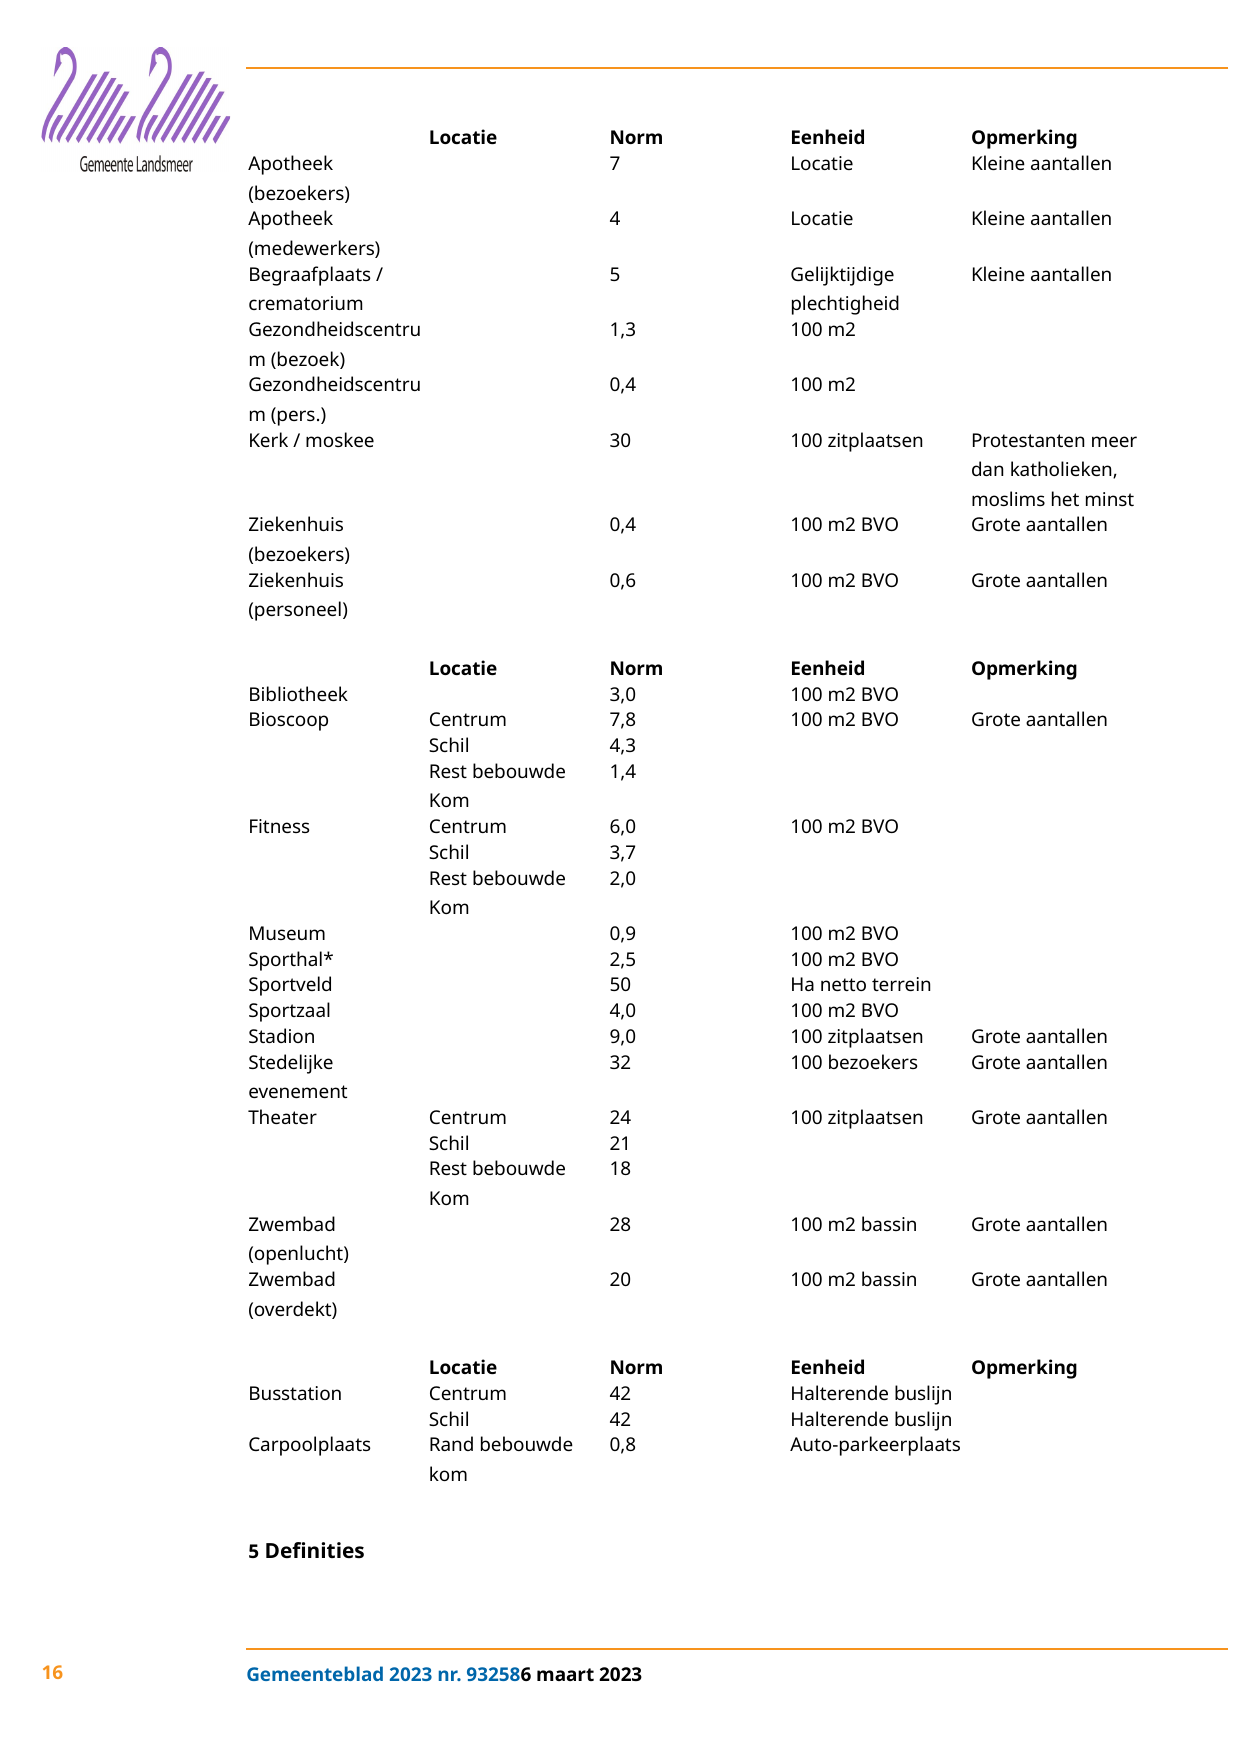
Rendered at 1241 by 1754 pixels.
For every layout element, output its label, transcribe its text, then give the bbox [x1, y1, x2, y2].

table_cell 0,8 [609, 1432, 790, 1487]
table_cell 20 [609, 1266, 790, 1322]
table_cell Zwembad (openlucht) [248, 1211, 429, 1266]
table_cell [248, 1406, 429, 1432]
table_cell 32 [609, 1049, 790, 1104]
table_cell 7,8 [609, 707, 790, 732]
table_cell [429, 261, 609, 316]
table_header Opmerking [971, 1355, 1152, 1380]
table_cell 100 m2 BVO [790, 681, 971, 707]
table_cell 100 zitplaatsen [790, 427, 971, 512]
table_cell [429, 512, 609, 567]
table_cell Grote aantallen [971, 1023, 1152, 1049]
table_cell [971, 681, 1152, 707]
table_cell Kleine aantallen [971, 206, 1152, 261]
text 5 Definities [248, 1536, 1152, 1564]
table_cell [429, 206, 609, 261]
table_header Norm [609, 655, 790, 681]
table_cell [429, 371, 609, 427]
table_cell Sportzaal [248, 998, 429, 1023]
table_cell [971, 972, 1152, 997]
table_cell 0,4 [609, 371, 790, 427]
table_cell Locatie [790, 150, 971, 206]
table_cell [429, 1023, 609, 1049]
table_cell 42 [609, 1380, 790, 1406]
table_cell 0,4 [609, 512, 790, 567]
table_header [248, 125, 429, 150]
table_header Opmerking [971, 125, 1152, 150]
table_cell 100 m2 bassin [790, 1211, 971, 1266]
table_cell [429, 1266, 609, 1322]
table_cell [429, 1049, 609, 1104]
table_cell Sportveld [248, 972, 429, 997]
table_cell 100 m2 BVO [790, 512, 971, 567]
table_cell 0,6 [609, 567, 790, 622]
table_cell Rest bebouwde Kom [429, 758, 609, 813]
table_cell Kleine aantallen [971, 150, 1152, 206]
table_cell [429, 920, 609, 946]
table_cell 1,4 [609, 758, 790, 813]
picture [41, 47, 231, 172]
table_cell Schil [429, 1406, 609, 1432]
table_cell [429, 998, 609, 1023]
table_cell [971, 920, 1152, 946]
table_cell Bioscoop [248, 707, 429, 813]
table_header [248, 655, 429, 681]
table_header Locatie [429, 655, 609, 681]
table_cell [971, 946, 1152, 972]
table_cell Centrum [429, 1380, 609, 1406]
table_cell 24 [609, 1104, 790, 1130]
table_cell 42 [609, 1406, 790, 1432]
table_cell Locatie [790, 206, 971, 261]
table_cell 28 [609, 1211, 790, 1266]
table_header Locatie [429, 1355, 609, 1380]
table_cell Ha netto terrein [790, 972, 971, 997]
table_cell Schil [429, 733, 609, 758]
table_cell [971, 371, 1152, 427]
table_cell Apotheek (medewerkers) [248, 206, 429, 261]
table_cell Zwembad (overdekt) [248, 1266, 429, 1322]
table_cell Apotheek (bezoekers) [248, 150, 429, 206]
table_cell 100 m2 BVO [790, 707, 971, 813]
table_header Norm [609, 125, 790, 150]
table_cell Ziekenhuis (personeel) [248, 567, 429, 622]
table_cell 50 [609, 972, 790, 997]
table_cell 2,0 [609, 865, 790, 920]
table_cell Centrum [429, 814, 609, 839]
table_cell [971, 814, 1152, 920]
table_cell Theater [248, 1104, 429, 1211]
table_cell Gezondheidscentrum (bezoek) [248, 316, 429, 371]
table_cell 4,0 [609, 998, 790, 1023]
table_cell Busstation [248, 1380, 429, 1406]
table_cell [429, 1211, 609, 1266]
table_cell 5 [609, 261, 790, 316]
table_cell 100 zitplaatsen [790, 1023, 971, 1049]
table_cell Protestanten meer dan katholieken, moslims het minst [971, 427, 1152, 512]
table_cell Rand bebouwde kom [429, 1432, 609, 1487]
table_cell 100 bezoekers [790, 1049, 971, 1104]
table_cell 0,9 [609, 920, 790, 946]
table_cell 3,7 [609, 839, 790, 865]
table_cell [429, 316, 609, 371]
table_cell Begraafplaats / crematorium [248, 261, 429, 316]
table_cell 9,0 [609, 1023, 790, 1049]
table_cell [971, 1380, 1152, 1406]
table_cell Gezondheidscentrum (pers.) [248, 371, 429, 427]
table_header Eenheid [790, 1355, 971, 1380]
table_cell Grote aantallen [971, 1266, 1152, 1322]
table_cell 4,3 [609, 733, 790, 758]
table_cell 18 [609, 1156, 790, 1211]
table_cell Grote aantallen [971, 707, 1152, 813]
table_cell Sporthal* [248, 946, 429, 972]
table_cell Stedelijke evenement [248, 1049, 429, 1104]
table_cell [429, 681, 609, 707]
table_cell 100 m2 bassin [790, 1266, 971, 1322]
table_cell 100 m2 [790, 371, 971, 427]
table_cell Carpoolplaats [248, 1432, 429, 1487]
table_cell 4 [609, 206, 790, 261]
table_cell 2,5 [609, 946, 790, 972]
table_cell 21 [609, 1130, 790, 1156]
table_header Eenheid [790, 125, 971, 150]
table_cell [429, 972, 609, 997]
table_cell [971, 316, 1152, 371]
table_cell [429, 150, 609, 206]
table_cell Grote aantallen [971, 567, 1152, 622]
table_cell Halterende buslijn [790, 1406, 971, 1432]
table_header [248, 1355, 429, 1380]
table_cell Fitness [248, 814, 429, 920]
table_cell Halterende buslijn [790, 1380, 971, 1406]
table_cell [971, 998, 1152, 1023]
table_cell [429, 567, 609, 622]
table_cell 100 m2 BVO [790, 946, 971, 972]
table_cell 1,3 [609, 316, 790, 371]
table_cell Kerk / moskee [248, 427, 429, 512]
table_cell 100 m2 BVO [790, 567, 971, 622]
table_cell 100 m2 [790, 316, 971, 371]
table_cell 100 m2 BVO [790, 814, 971, 920]
table_header Eenheid [790, 655, 971, 681]
table_cell Grote aantallen [971, 1049, 1152, 1104]
table_cell [971, 1432, 1152, 1487]
table_cell 6,0 [609, 814, 790, 839]
table_cell Rest bebouwde Kom [429, 1156, 609, 1211]
table_cell [971, 1406, 1152, 1432]
table_header Locatie [429, 125, 609, 150]
table_cell Grote aantallen [971, 512, 1152, 567]
table_cell 100 m2 BVO [790, 920, 971, 946]
table_header Opmerking [971, 655, 1152, 681]
table_cell 100 zitplaatsen [790, 1104, 971, 1211]
table_cell Kleine aantallen [971, 261, 1152, 316]
table_cell 7 [609, 150, 790, 206]
table_cell Museum [248, 920, 429, 946]
table_cell Schil [429, 839, 609, 865]
table_header Norm [609, 1355, 790, 1380]
table_cell Centrum [429, 1104, 609, 1130]
table_cell Auto-parkeerplaats [790, 1432, 971, 1487]
table_cell Centrum [429, 707, 609, 732]
table_cell Rest bebouwde Kom [429, 865, 609, 920]
table_cell Grote aantallen [971, 1104, 1152, 1211]
table_cell [429, 427, 609, 512]
table_cell 30 [609, 427, 790, 512]
table_cell Schil [429, 1130, 609, 1156]
table_cell Bibliotheek [248, 681, 429, 707]
table_cell Gelijktijdige plechtigheid [790, 261, 971, 316]
table_cell [429, 946, 609, 972]
table_cell 100 m2 BVO [790, 998, 971, 1023]
table_cell Ziekenhuis (bezoekers) [248, 512, 429, 567]
table_cell Grote aantallen [971, 1211, 1152, 1266]
table_cell 3,0 [609, 681, 790, 707]
table_cell Stadion [248, 1023, 429, 1049]
